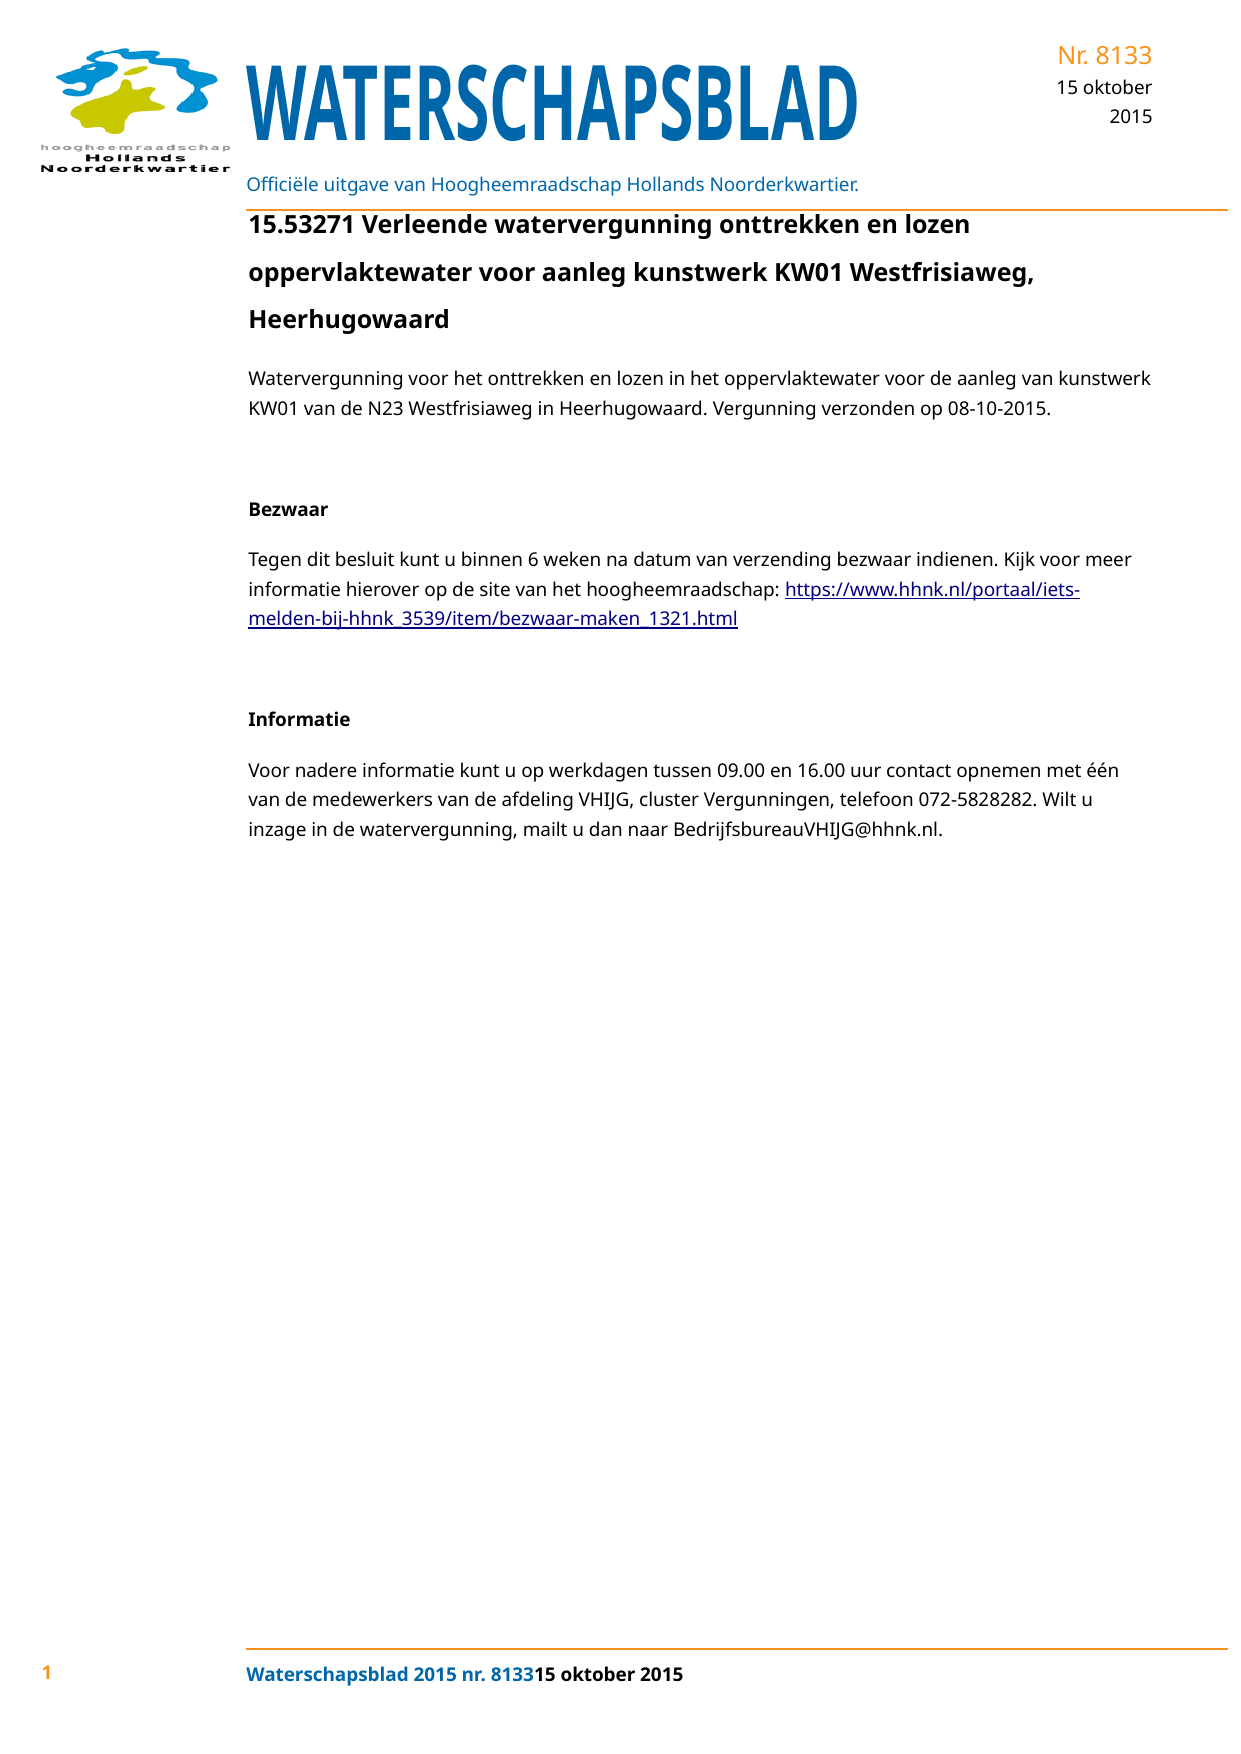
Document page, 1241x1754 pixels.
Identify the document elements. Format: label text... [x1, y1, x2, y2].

text Tegen dit besluit kunt u binnen 6 weken na datum van verzending bezwaar indienen. Kijk voor meer informatie hierover op de site van het hoogheemraadschap: https://www.hhnk.nl/portaal/iets-melden-bij-hhnk_3539/item/bezwaar-maken_1321.html [248, 546, 1152, 631]
picture [41, 47, 231, 172]
text Watervergunning voor het onttrekken en lozen in het oppervlaktewater voor de aanleg van kunstwerk KW01 van de N23 Westfrisiaweg in Heerhugowaard. Vergunning verzonden op 08-10-2015. [248, 366, 1152, 421]
text Informatie [248, 706, 1152, 732]
text Bezwaar [248, 496, 1152, 522]
text Voor nadere informatie kunt u op werkdagen tussen 09.00 en 16.00 uur contact opnemen met één van de medewerkers van de afdeling VHIJG, cluster Vergunningen, telefoon 072-5828282. Wilt u inzage in de watervergunning, mailt u dan naar BedrijfsbureauVHIJG@hhnk.nl. [248, 757, 1152, 842]
text 15.53271 Verleende watervergunning onttrekken en lozen oppervlaktewater voor aanleg kunstwerk KW01 Westfrisiaweg, Heerhugowaard [248, 211, 1152, 336]
